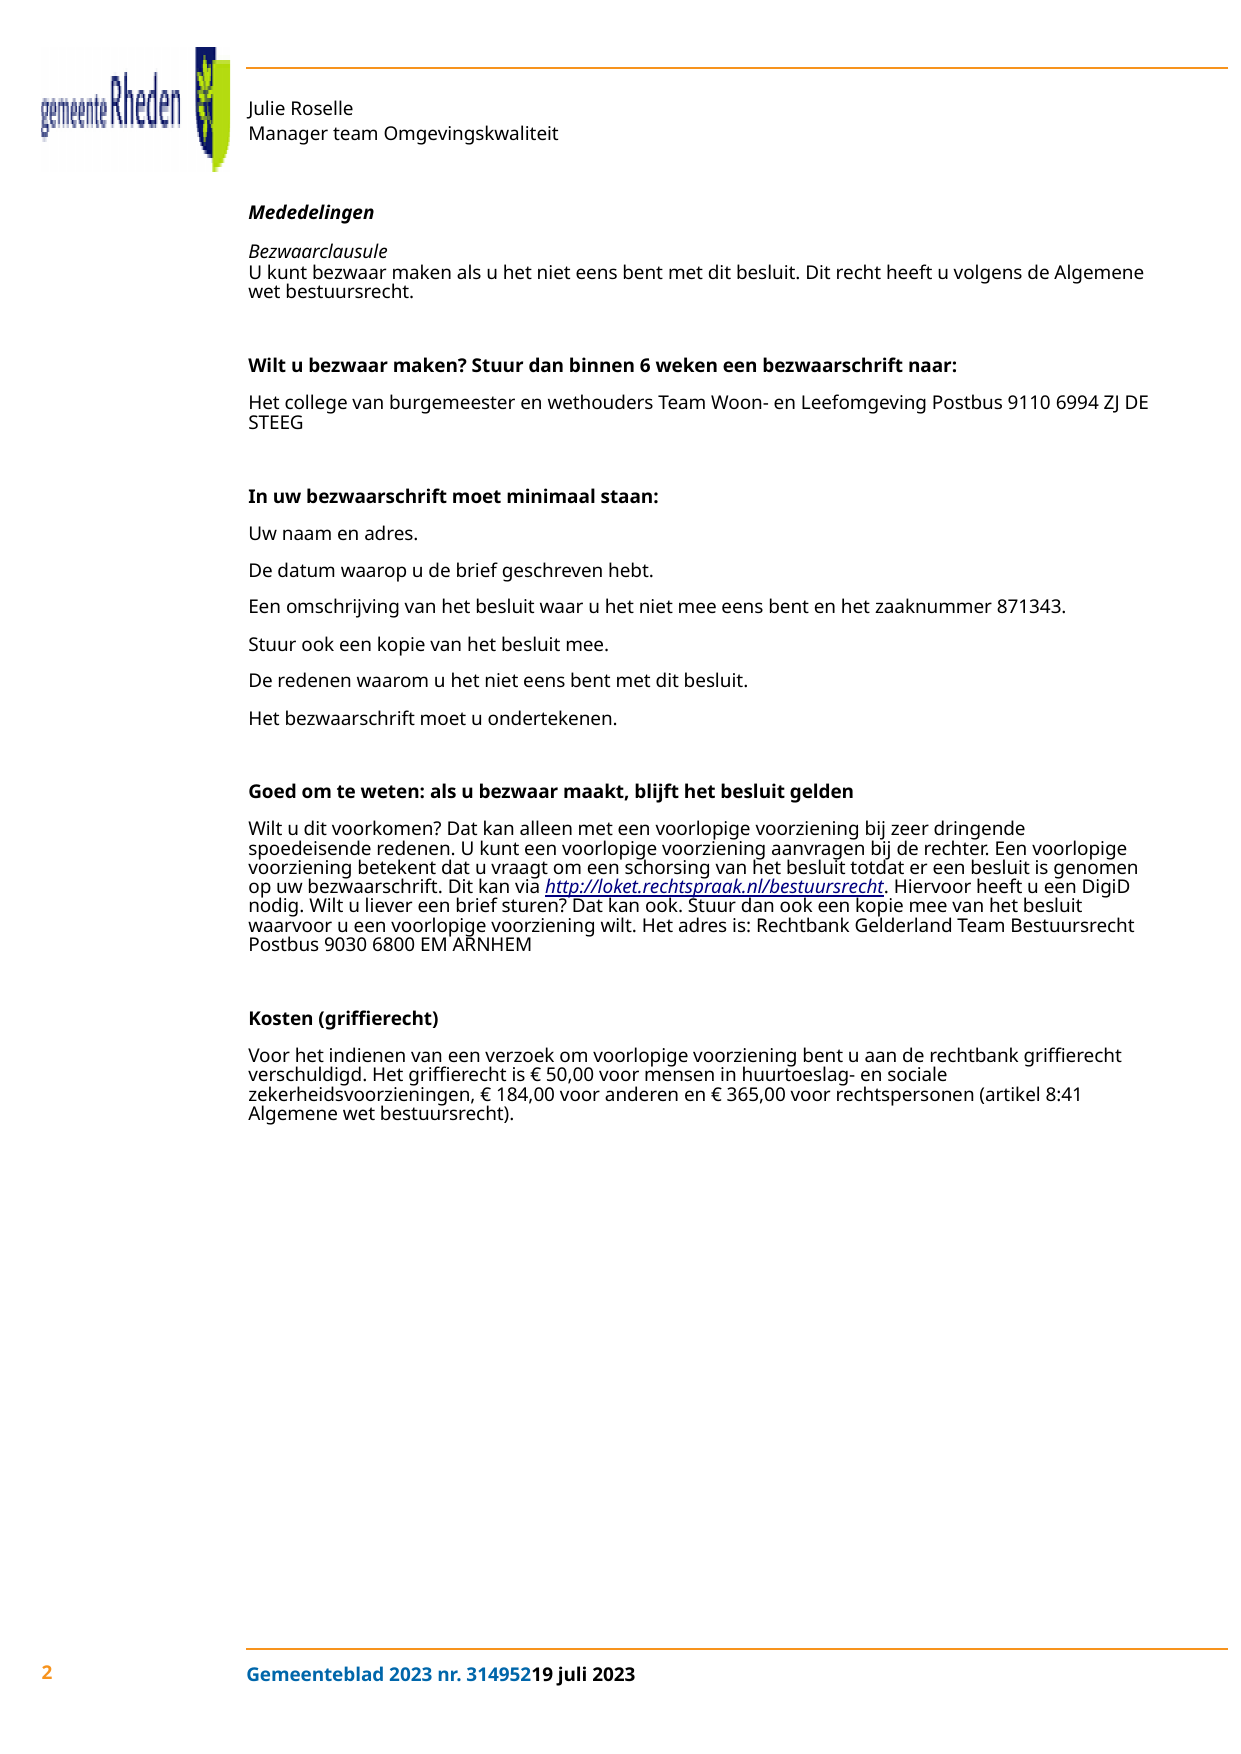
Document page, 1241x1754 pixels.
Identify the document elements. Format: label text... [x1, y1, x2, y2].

text Het bezwaarschrift moet u ondertekenen. [248, 709, 1152, 729]
text Bezwaarclausule [248, 238, 1152, 264]
text Stuur ook een kopie van het besluit mee. [248, 636, 1152, 655]
text Wilt u bezwaar maken? Stuur dan binnen 6 weken een bezwaarschrift naar: [248, 357, 1152, 377]
text Kosten (griffierecht) [248, 1010, 1152, 1029]
text Mededelingen [248, 199, 1152, 225]
text Julie Roselle [248, 95, 1152, 121]
picture [41, 47, 231, 172]
text Uw naam en adres. [248, 524, 1152, 544]
text De datum waarop u de brief geschreven hebt. [248, 562, 1152, 581]
text Het college van burgemeester en wethouders Team Woon- en Leefomgeving Postbus 9110 6994 ZJ DE STEEG [248, 394, 1152, 433]
text U kunt bezwaar maken als u het niet eens bent met dit besluit. Dit recht heeft u volgens de Algemene wet bestuursrecht. [248, 264, 1152, 303]
text Een omschrijving van het besluit waar u het niet mee eens bent en het zaaknummer 871343. [248, 598, 1152, 618]
text In uw bezwaarschrift moet minimaal staan: [248, 488, 1152, 507]
text Voor het indienen van een verzoek om voorlopige voorziening bent u aan de rechtbank griffierecht verschuldigd. Het griffierecht is € 50,00 voor mensen in huurtoeslag- en sociale zekerheidsvoorzieningen, € 184,00 voor anderen en € 365,00 voor rechtspersonen (artikel 8:41 Algemene wet bestuursrecht). [248, 1047, 1152, 1124]
text Manager team Omgevingskwaliteit [248, 121, 1152, 146]
text De redenen waarom u het niet eens bent met dit besluit. [248, 672, 1152, 692]
text Goed om te weten: als u bezwaar maakt, blijft het besluit gelden [248, 783, 1152, 803]
text Wilt u dit voorkomen? Dat kan alleen met een voorlopige voorziening bij zeer dringende spoedeisende redenen. U kunt een voorlopige voorziening aanvragen bij de rechter. Een voorlopige voorziening betekent dat u vraagt om een schorsing van het besluit totdat er een besluit is genomen op uw bezwaarschrift. Dit kan via http://loket.rechtspraak.nl/bestuursrecht. Hiervoor heeft u een DigiD nodig. Wilt u liever een brief sturen? Dat kan ook. Stuur dan ook een kopie mee van het besluit waarvoor u een voorlopige voorziening wilt. Het adres is: Rechtbank Gelderland Team Bestuursrecht Postbus 9030 6800 EM ARNHEM [248, 820, 1152, 955]
